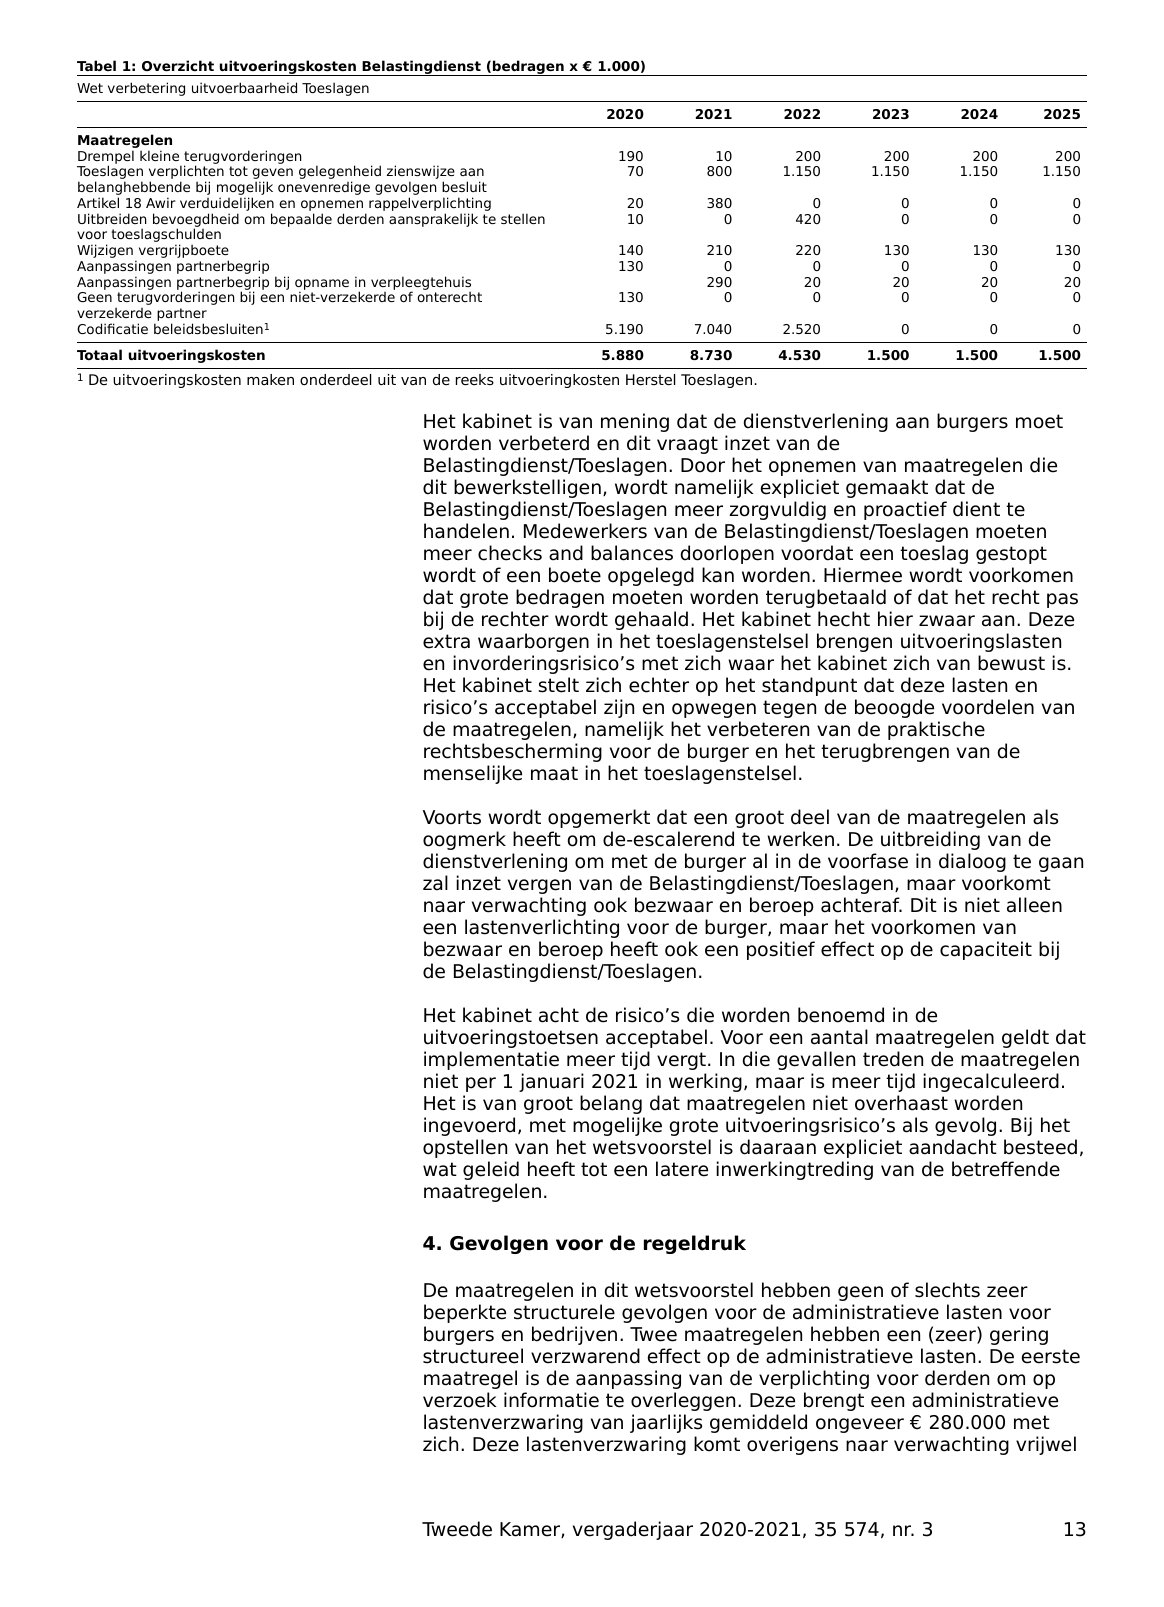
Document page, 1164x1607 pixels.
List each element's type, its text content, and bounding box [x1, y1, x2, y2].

table_cell 8.730 [650, 343, 738, 368]
table_cell 0 [827, 322, 915, 342]
table_cell Aanpassingen partnerbegrip [77, 259, 561, 274]
table_cell 1.150 [915, 164, 1004, 196]
table_cell 2.520 [738, 322, 827, 342]
table_cell 0 [738, 259, 827, 274]
table_cell 0 [827, 259, 915, 274]
table_cell 220 [738, 243, 827, 259]
table_cell [1004, 128, 1087, 148]
table_cell 130 [561, 290, 649, 322]
table_cell 0 [827, 211, 915, 243]
text Voorts wordt opgemerkt dat een groot deel van de maatregelen als oogmerk heeft om de-escalerend te werken. De uitbreiding van de dienstverlening om met de burger al in de voorfase in dialoog te gaan zal inzet vergen van de Belastingdienst/Toeslagen, maar voorkomt naar verwachting ook bezwaar en beroep achteraf. Dit is niet alleen een lastenverlichting voor de burger, maar het voorkomen van bezwaar en beroep heeft ook een positief effect op de capaciteit bij de Belastingdienst/Toeslagen. [422, 807, 1087, 983]
table_cell 200 [1004, 149, 1087, 164]
table_cell 20 [915, 274, 1004, 290]
table_cell 2023 [827, 102, 915, 127]
table_cell 0 [738, 290, 827, 322]
table_cell 5.880 [561, 343, 649, 368]
table_cell 10 [561, 211, 649, 243]
table_cell 1.500 [1004, 343, 1087, 368]
table_cell 130 [561, 259, 649, 274]
table_cell 0 [1004, 196, 1087, 211]
table_cell 2025 [1004, 102, 1087, 127]
table_cell 130 [827, 243, 915, 259]
table_cell 20 [827, 274, 915, 290]
text De maatregelen in dit wetsvoorstel hebben geen of slechts zeer beperkte structurele gevolgen voor de administratieve lasten voor burgers en bedrijven. Twee maatregelen hebben een (zeer) gering structureel verzwarend effect op de administratieve lasten. De eerste maatregel is de aanpassing van de verplichting voor derden om op verzoek informatie te overleggen. Deze brengt een administratieve lastenverzwaring van jaarlijks gemiddeld ongeveer € 280.000 met zich. Deze lastenverzwaring komt overigens naar verwachting vrijwel [422, 1280, 1087, 1456]
table_cell 1.150 [738, 164, 827, 196]
table_cell 0 [915, 322, 1004, 342]
table_cell 2022 [738, 102, 827, 127]
table_cell Uitbreiden bevoegdheid om bepaalde derden aansprakelijk te stellen voor toeslagschulden [77, 211, 561, 243]
table_cell 7.040 [650, 322, 738, 342]
table_cell Aanpassingen partnerbegrip bij opname in verpleegtehuis [77, 274, 561, 290]
table_cell 70 [561, 164, 649, 196]
table_cell 380 [650, 196, 738, 211]
table_cell 0 [827, 290, 915, 322]
table_cell 0 [1004, 290, 1087, 322]
table_cell 0 [915, 290, 1004, 322]
table_cell Codificatie beleidsbesluiten1 [77, 322, 561, 342]
table_cell 0 [827, 196, 915, 211]
table_cell 290 [650, 274, 738, 290]
table_cell 1.500 [827, 343, 915, 368]
table_cell 130 [1004, 243, 1087, 259]
table_cell 800 [650, 164, 738, 196]
table_cell Totaal uitvoeringskosten [77, 343, 561, 368]
table_cell Artikel 18 Awir verduidelijken en opnemen rappelverplichting [77, 196, 561, 211]
table_cell 210 [650, 243, 738, 259]
table_cell 2020 [561, 102, 649, 127]
table_cell 1.150 [827, 164, 915, 196]
table_cell Wet verbetering uitvoerbaarheid Toeslagen [77, 76, 1087, 101]
table_cell [561, 128, 649, 148]
table_cell 20 [738, 274, 827, 290]
table_cell 0 [1004, 259, 1087, 274]
table_cell 0 [915, 211, 1004, 243]
table_cell [915, 128, 1004, 148]
text Het kabinet acht de risico’s die worden benoemd in de uitvoeringstoetsen acceptabel. Voor een aantal maatregelen geldt dat implementatie meer tijd vergt. In die gevallen treden de maatregelen niet per 1 januari 2021 in werking, maar is meer tijd ingecalculeerd. Het is van groot belang dat maatregelen niet overhaast worden ingevoerd, met mogelijke grote uitvoeringsrisico’s als gevolg. Bij het opstellen van het wetsvoorstel is daaraan expliciet aandacht besteed, wat geleid heeft tot een latere inwerkingtreding van de betreffende maatregelen. [422, 1005, 1087, 1203]
table_cell 5.190 [561, 322, 649, 342]
table_cell 2024 [915, 102, 1004, 127]
table_header Tabel 1: Overzicht uitvoeringskosten Belastingdienst (bedragen x € 1.000) [77, 59, 1087, 75]
table_cell 20 [1004, 274, 1087, 290]
table_cell Maatregelen [77, 128, 561, 148]
table_cell 0 [650, 211, 738, 243]
table_cell Geen terugvorderingen bij een niet-verzekerde of onterecht verzekerde partner [77, 290, 561, 322]
subtitle 4. Gevolgen voor de regeldruk [422, 1233, 1087, 1255]
table_cell [738, 128, 827, 148]
table_cell 0 [915, 259, 1004, 274]
table_cell Drempel kleine terugvorderingen [77, 149, 561, 164]
table_cell 1 De uitvoeringskosten maken onderdeel uit van de reeks uitvoeringkosten Herstel Toeslagen. [77, 369, 1087, 389]
table_cell 0 [650, 290, 738, 322]
table_cell Wijzigen vergrijpboete [77, 243, 561, 259]
table_cell 1.500 [915, 343, 1004, 368]
table_cell 140 [561, 243, 649, 259]
table_cell 2021 [650, 102, 738, 127]
table_cell 0 [738, 196, 827, 211]
table_cell 20 [561, 196, 649, 211]
table_cell [561, 274, 649, 290]
text Het kabinet is van mening dat de dienstverlening aan burgers moet worden verbeterd en dit vraagt inzet van de Belastingdienst/Toeslagen. Door het opnemen van maatregelen die dit bewerkstelligen, wordt namelijk expliciet gemaakt dat de Belastingdienst/Toeslagen meer zorgvuldig en proactief dient te handelen. Medewerkers van de Belastingdienst/Toeslagen moeten meer checks and balances doorlopen voordat een toeslag gestopt wordt of een boete opgelegd kan worden. Hiermee wordt voorkomen dat grote bedragen moeten worden terugbetaald of dat het recht pas bij de rechter wordt gehaald. Het kabinet hecht hier zwaar aan. Deze extra waarborgen in het toeslagenstelsel brengen uitvoeringslasten en invorderingsrisico’s met zich waar het kabinet zich van bewust is. Het kabinet stelt zich echter op het standpunt dat deze lasten en risico’s acceptabel zijn en opwegen tegen de beoogde voordelen van de maatregelen, namelijk het verbeteren van de praktische rechtsbescherming voor de burger en het terugbrengen van de menselijke maat in het toeslagenstelsel. [422, 411, 1087, 785]
table_cell 10 [650, 149, 738, 164]
table_cell 0 [650, 259, 738, 274]
table_cell [827, 128, 915, 148]
table_cell 4.530 [738, 343, 827, 368]
table_cell [77, 102, 561, 127]
table_cell 0 [1004, 211, 1087, 243]
table_cell 200 [738, 149, 827, 164]
table_cell 200 [827, 149, 915, 164]
table_cell 130 [915, 243, 1004, 259]
table_cell 420 [738, 211, 827, 243]
table_cell 200 [915, 149, 1004, 164]
table_cell Toeslagen verplichten tot geven gelegenheid zienswijze aan belanghebbende bij mogelijk onevenredige gevolgen besluit [77, 164, 561, 196]
table_cell 190 [561, 149, 649, 164]
table_cell 0 [915, 196, 1004, 211]
table_cell 1.150 [1004, 164, 1087, 196]
table_cell [650, 128, 738, 148]
table_cell 0 [1004, 322, 1087, 342]
